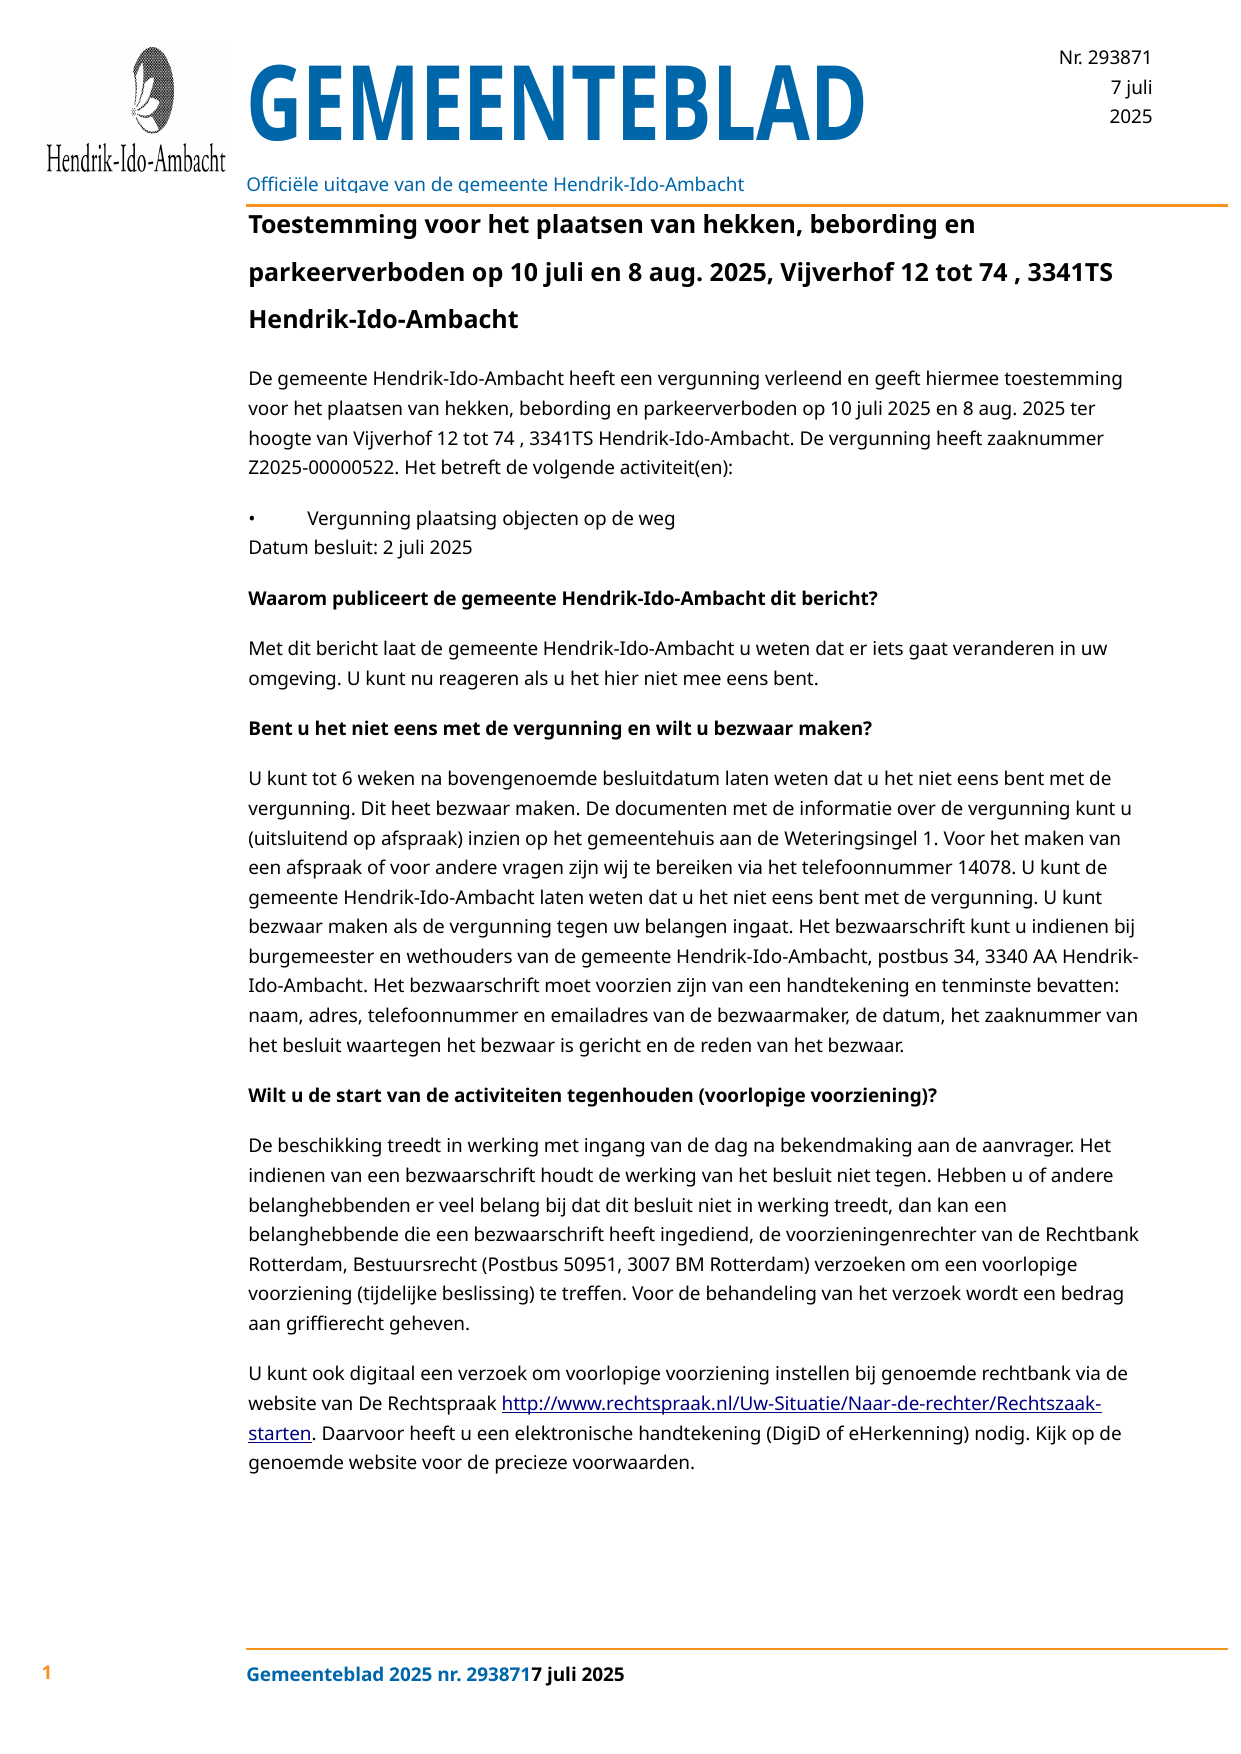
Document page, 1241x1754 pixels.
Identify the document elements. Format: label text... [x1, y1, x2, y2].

text Bent u het niet eens met de vergunning en wilt u bezwaar maken? [248, 715, 1152, 741]
text Datum besluit: 2 juli 2025 [248, 534, 1152, 560]
text De beschikking treedt in werking met ingang van de dag na bekendmaking aan de aanvrager. Het indienen van een bezwaarschrift houdt de werking van het besluit niet tegen. Hebben u of andere belanghebbenden er veel belang bij dat dit besluit niet in werking treedt, dan kan een belanghebbende die een bezwaarschrift heeft ingediend, de voorzieningenrechter van de Rechtbank Rotterdam, Bestuursrecht (Postbus 50951, 3007 BM Rotterdam) verzoeken om een voorlopige voorziening (tijdelijke beslissing) te treffen. Voor de behandeling van het verzoek wordt een bedrag aan griffierecht geheven. [248, 1133, 1152, 1336]
text De gemeente Hendrik-Ido-Ambacht heeft een vergunning verleend en geeft hiermee toestemming voor het plaatsen van hekken, bebording en parkeerverboden op 10 juli 2025 en 8 aug. 2025 ter hoogte van Vijverhof 12 tot 74 , 3341TS Hendrik-Ido-Ambacht. De vergunning heeft zaaknummer Z2025-00000522. Het betreft de volgende activiteit(en): [248, 366, 1152, 480]
list Vergunning plaatsing objecten op de weg [248, 505, 1152, 530]
picture [41, 47, 231, 172]
text Waarom publiceert de gemeente Hendrik-Ido-Ambacht dit bericht? [248, 585, 1152, 610]
text Met dit bericht laat de gemeente Hendrik-Ido-Ambacht u weten dat er iets gaat veranderen in uw omgeving. U kunt nu reageren als u het hier niet mee eens bent. [248, 635, 1152, 690]
text U kunt tot 6 weken na bovengenoemde besluitdatum laten weten dat u het niet eens bent met de vergunning. Dit heet bezwaar maken. De documenten met de informatie over de vergunning kunt u (uitsluitend op afspraak) inzien op het gemeentehuis aan de Weteringsingel 1. Voor het maken van een afspraak of voor andere vragen zijn wij te bereiken via het telefoonnummer 14078. U kunt de gemeente Hendrik-Ido-Ambacht laten weten dat u het niet eens bent met de vergunning. U kunt bezwaar maken als de vergunning tegen uw belangen ingaat. Het bezwaarschrift kunt u indienen bij burgemeester en wethouders van de gemeente Hendrik-Ido-Ambacht, postbus 34, 3340 AA Hendrik-Ido-Ambacht. Het bezwaarschrift moet voorzien zijn van een handtekening en tenminste bevatten: naam, adres, telefoonnummer en emailadres van de bezwaarmaker, de datum, het zaaknummer van het besluit waartegen het bezwaar is gericht en de reden van het bezwaar. [248, 766, 1152, 1057]
text Toestemming voor het plaatsen van hekken, bebording en parkeerverboden op 10 juli en 8 aug. 2025, Vijverhof 12 tot 74 , 3341TS Hendrik-Ido-Ambacht [248, 207, 1152, 336]
text U kunt ook digitaal een verzoek om voorlopige voorziening instellen bij genoemde rechtbank via de website van De Rechtspraak http://www.rechtspraak.nl/Uw-Situatie/Naar-de-rechter/Rechtszaak-starten. Daarvoor heeft u een elektronische handtekening (DigiD of eHerkenning) nodig. Kijk op de genoemde website voor de precieze voorwaarden. [248, 1361, 1152, 1475]
text Wilt u de start van de activiteiten tegenhouden (voorlopige voorziening)? [248, 1082, 1152, 1108]
